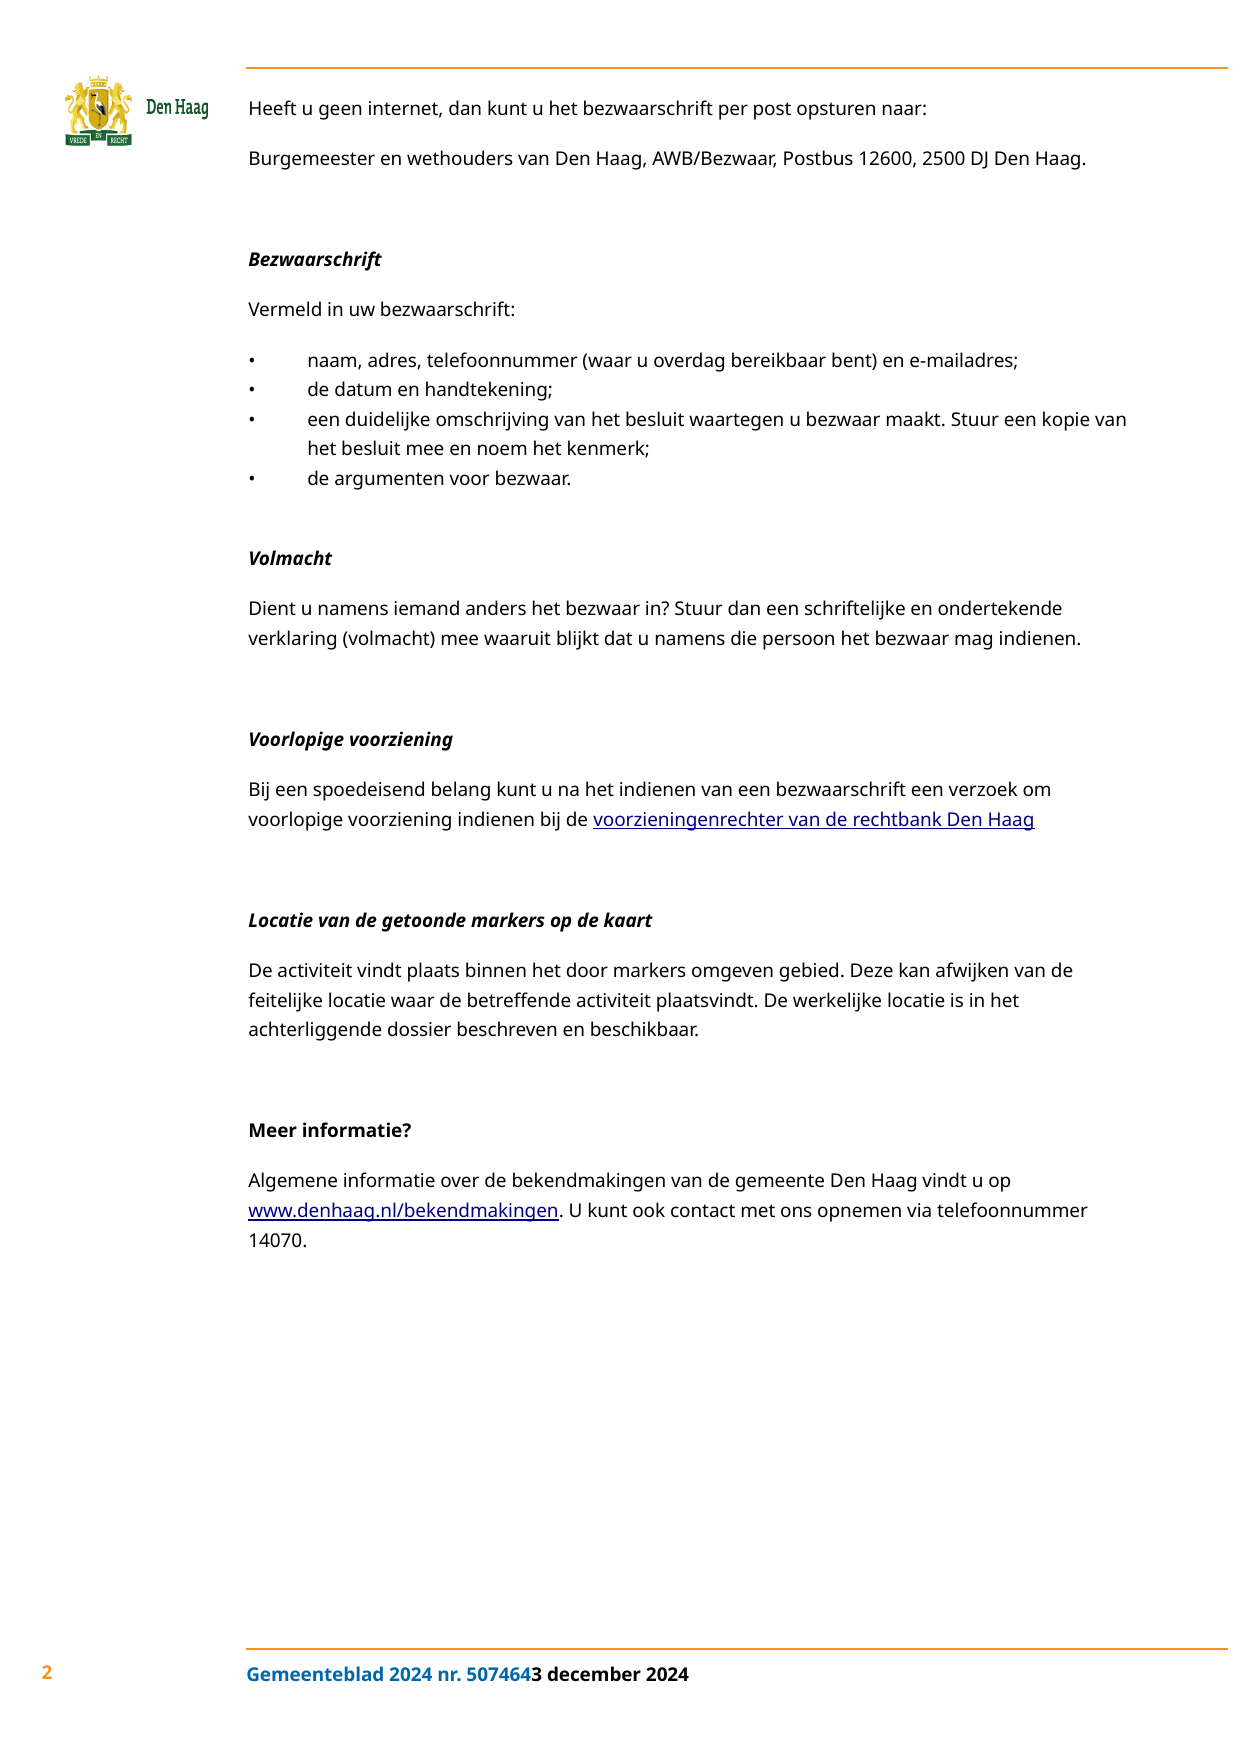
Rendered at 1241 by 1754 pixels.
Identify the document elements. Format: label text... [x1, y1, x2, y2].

text Burgemeester en wethouders van Den Haag, AWB/Bezwaar, Postbus 12600, 2500 DJ Den Haag. [248, 145, 1152, 171]
text De activiteit vindt plaats binnen het door markers omgeven gebied. Deze kan afwijken van de feitelijke locatie waar de betreffende activiteit plaatsvindt. De werkelijke locatie is in het achterliggende dossier beschreven en beschikbaar. [248, 957, 1152, 1042]
text Locatie van de getoonde markers op de kaart [248, 907, 1152, 933]
list naam, adres, telefoonnummer (waar u overdag bereikbaar bent) en e-mailadres; [248, 347, 1152, 373]
text Dient u namens iemand anders het bezwaar in? Stuur dan een schriftelijke en ondertekende verklaring (volmacht) mee waaruit blijkt dat u namens die persoon het bezwaar mag indienen. [248, 596, 1152, 651]
list de argumenten voor bezwaar. [248, 465, 1152, 491]
text Bezwaarschrift [248, 246, 1152, 272]
text Bij een spoedeisend belang kunt u na het indienen van een bezwaarschrift een verzoek om voorlopige voorziening indienen bij de voorzieningenrechter van de rechtbank Den Haag [248, 776, 1152, 832]
text Meer informatie? [248, 1117, 1152, 1143]
picture [41, 47, 231, 172]
text Vermeld in uw bezwaarschrift: [248, 296, 1152, 322]
text Heeft u geen internet, dan kunt u het bezwaarschrift per post opsturen naar: [248, 95, 1152, 121]
list de datum en handtekening; [248, 376, 1152, 402]
text Voorlopige voorziening [248, 726, 1152, 752]
text Volmacht [248, 545, 1152, 571]
text Algemene informatie over de bekendmakingen van de gemeente Den Haag vindt u op www.denhaag.nl/bekendmakingen. U kunt ook contact met ons opnemen via telefoonnummer 14070. [248, 1168, 1152, 1253]
list een duidelijke omschrijving van het besluit waartegen u bezwaar maakt. Stuur een kopie van het besluit mee en noem het kenmerk; [248, 406, 1152, 461]
